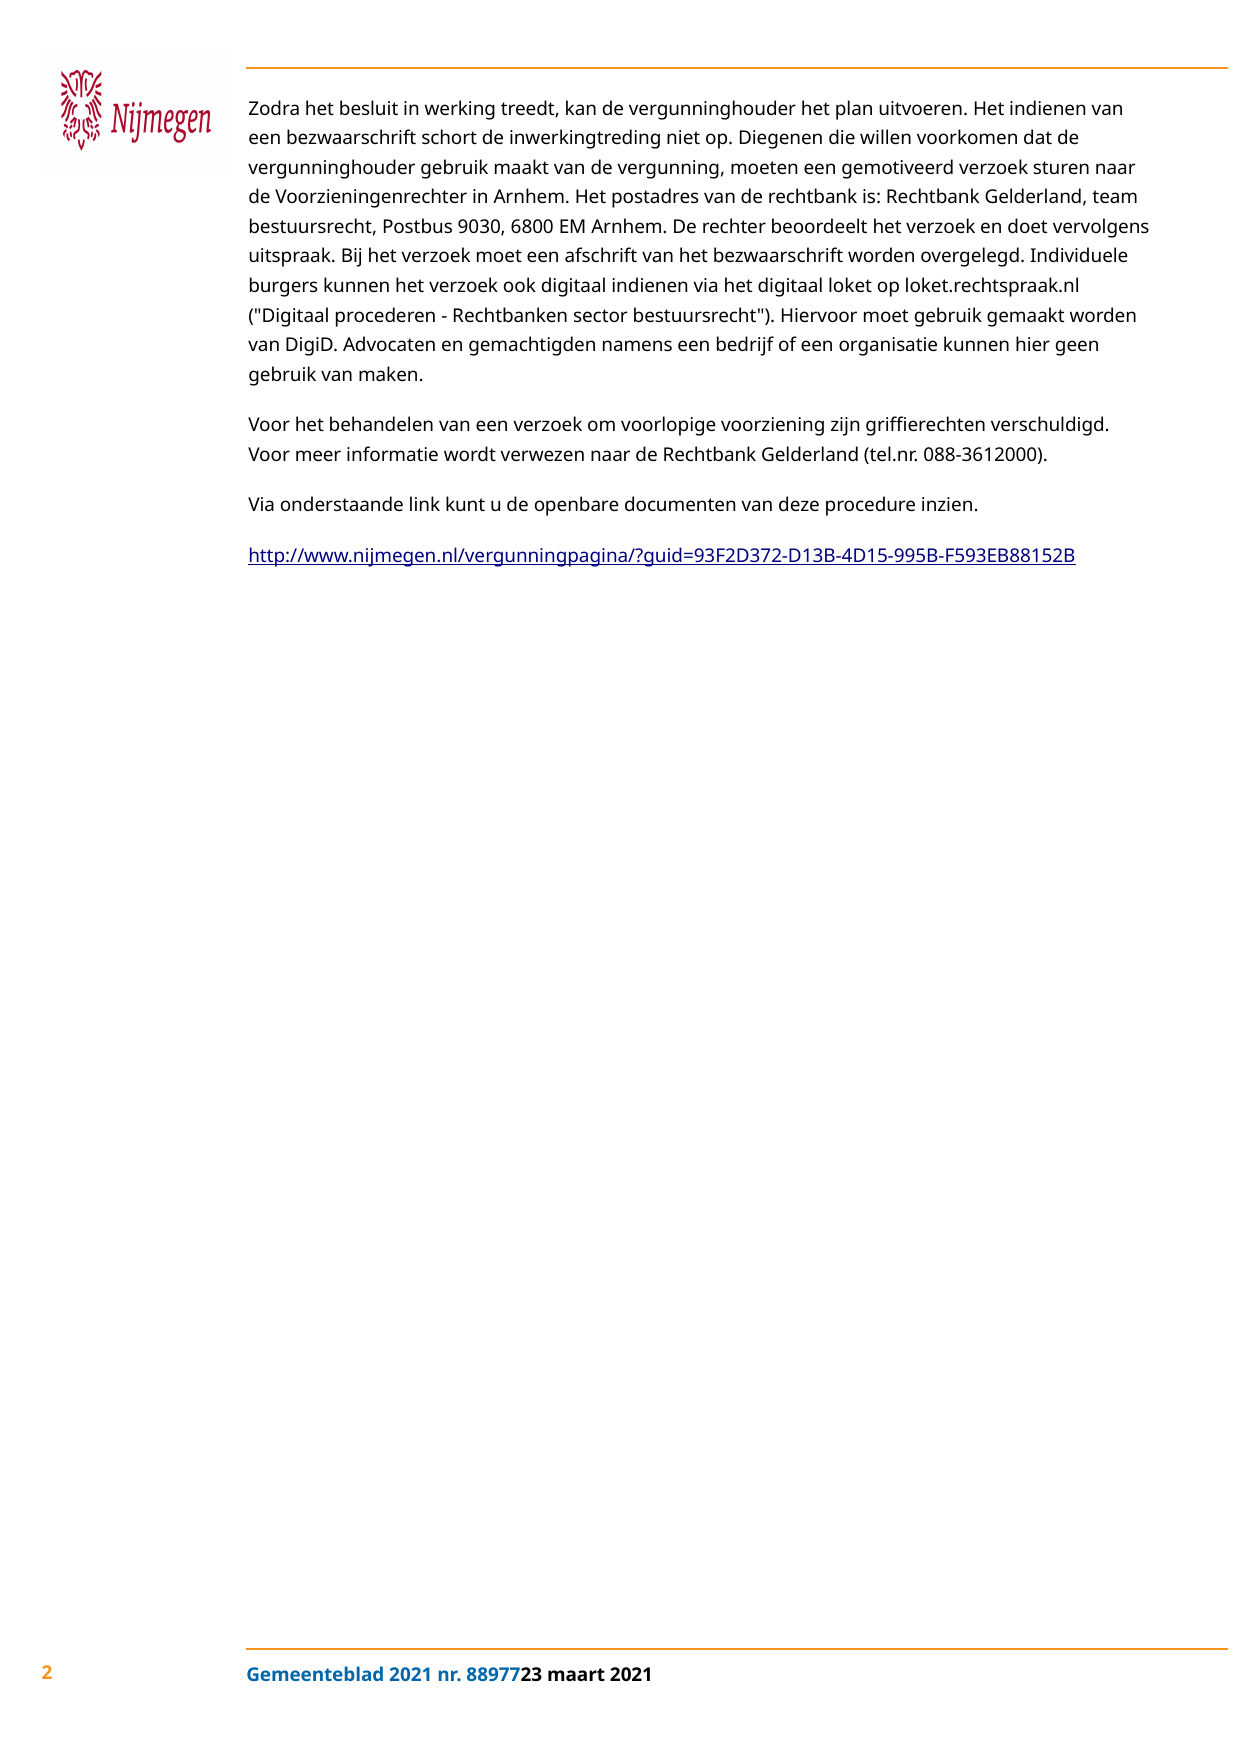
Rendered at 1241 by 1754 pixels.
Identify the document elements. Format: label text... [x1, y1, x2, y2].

text Voor het behandelen van een verzoek om voorlopige voorziening zijn griffierechten verschuldigd. Voor meer informatie wordt verwezen naar de Rechtbank Gelderland (tel.nr. 088-3612000). [248, 411, 1152, 467]
text Zodra het besluit in werking treedt, kan de vergunninghouder het plan uitvoeren. Het indienen van een bezwaarschrift schort de inwerkingtreding niet op. Diegenen die willen voorkomen dat de vergunninghouder gebruik maakt van de vergunning, moeten een gemotiveerd verzoek sturen naar de Voorzieningenrechter in Arnhem. Het postadres van de rechtbank is: Rechtbank Gelderland, team bestuursrecht, Postbus 9030, 6800 EM Arnhem. De rechter beoordeelt het verzoek en doet vervolgens uitspraak. Bij het verzoek moet een afschrift van het bezwaarschrift worden overgelegd. Individuele burgers kunnen het verzoek ook digitaal indienen via het digitaal loket op loket.rechtspraak.nl ("Digitaal procederen - Rechtbanken sector bestuursrecht"). Hiervoor moet gebruik gemaakt worden van DigiD. Advocaten en gemachtigden namens een bedrijf of een organisatie kunnen hier geen gebruik van maken. [248, 95, 1152, 387]
text http://www.nijmegen.nl/vergunningpagina/?guid=93F2D372-D13B-4D15-995B-F593EB88152B [248, 542, 1152, 568]
text Via onderstaande link kunt u de openbare documenten van deze procedure inzien. [248, 491, 1152, 517]
picture [41, 47, 231, 172]
